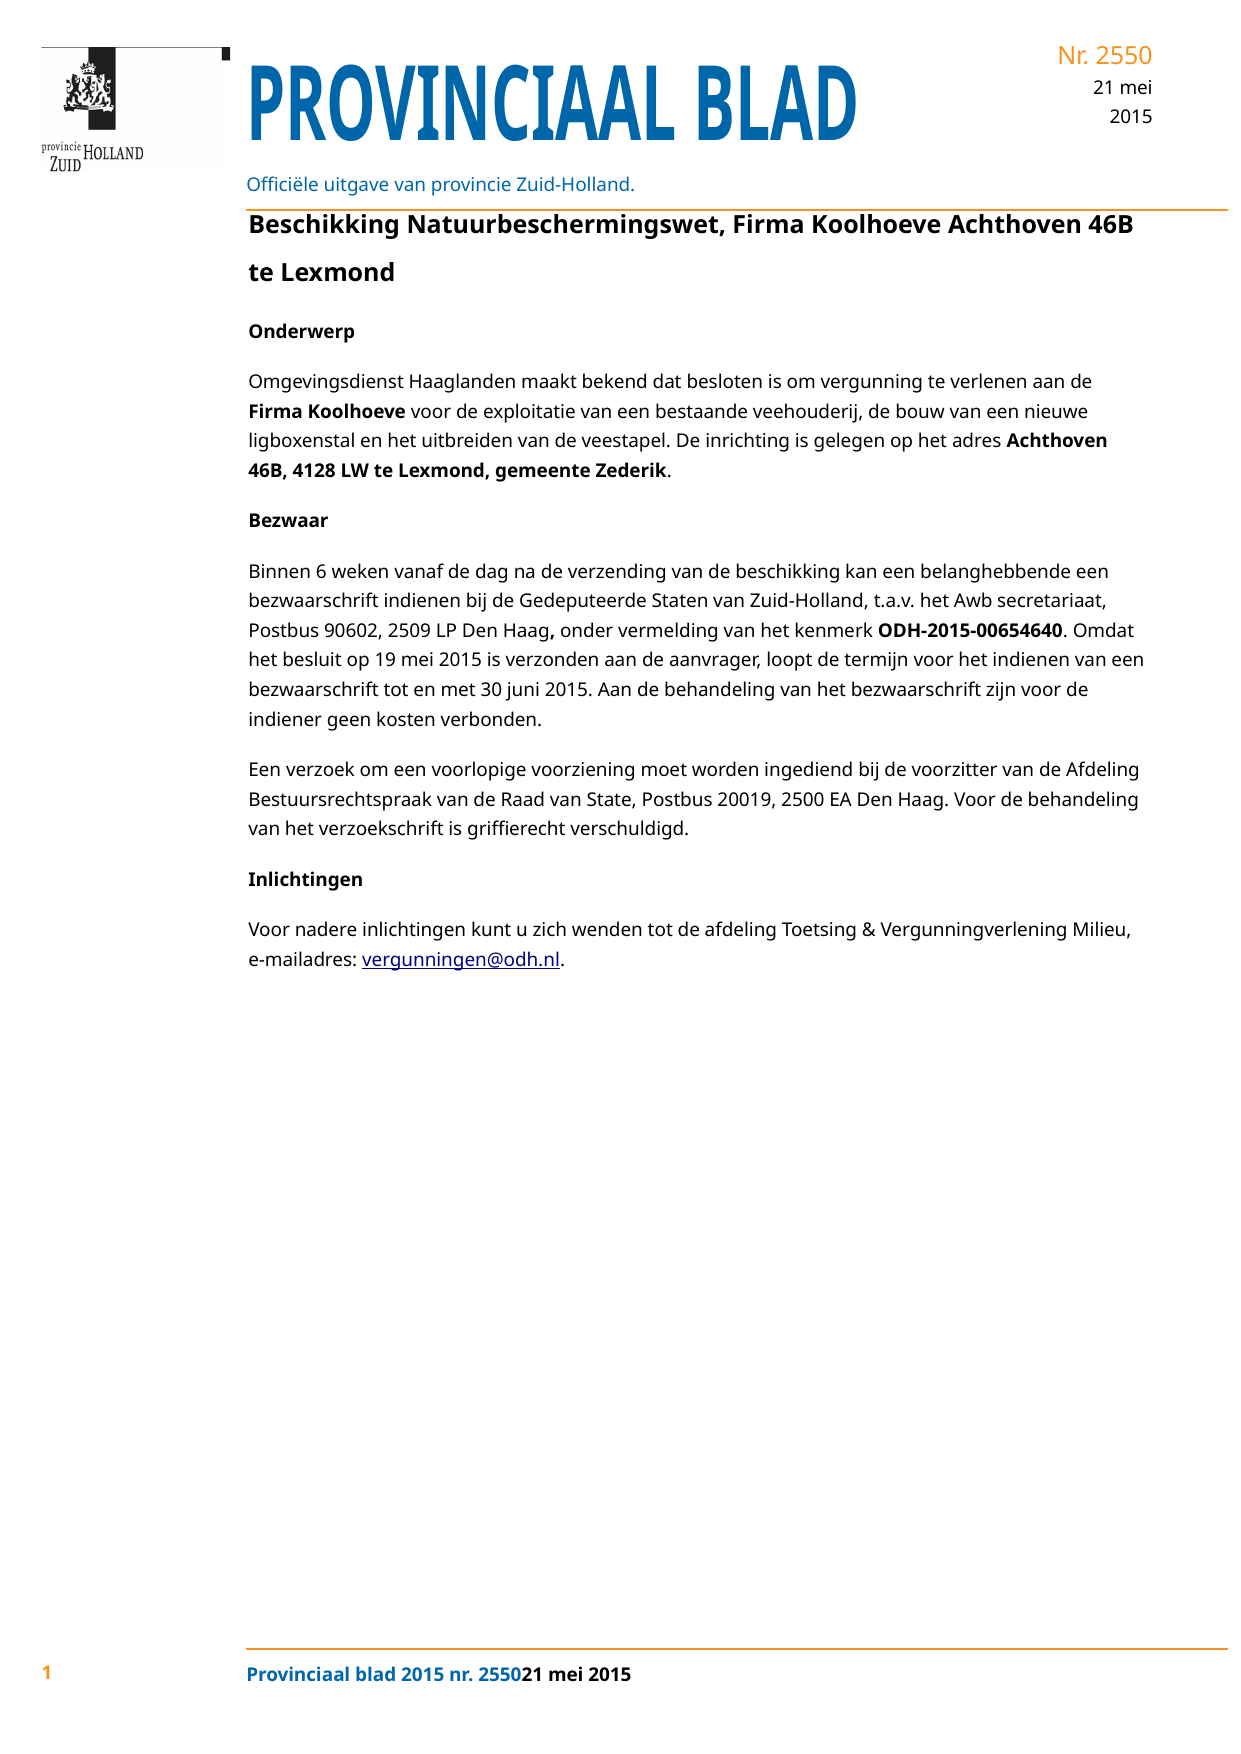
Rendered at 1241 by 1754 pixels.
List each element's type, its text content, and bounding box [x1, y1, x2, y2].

text Een verzoek om een voorlopige voorziening moet worden ingediend bij de voorzitter van de Afdeling Bestuursrechtspraak van de Raad van State, Postbus 20019, 2500 EA Den Haag. Voor de behandeling van het verzoekschrift is griffierecht verschuldigd. [248, 756, 1152, 841]
text Voor nadere inlichtingen kunt u zich wenden tot de afdeling Toetsing & Vergunningverlening Milieu, e-mailadres: vergunningen@odh.nl. [248, 916, 1152, 972]
text Onderwerp [248, 318, 1152, 344]
picture [41, 47, 231, 172]
text Omgevingsdienst Haaglanden maakt bekend dat besloten is om vergunning te verlenen aan de Firma Koolhoeve voor de exploitatie van een bestaande veehouderij, de bouw van een nieuwe ligboxenstal en het uitbreiden van de veestapel. De inrichting is gelegen op het adres Achthoven 46B, 4128 LW te Lexmond, gemeente Zederik. [248, 368, 1152, 483]
text Inlichtingen [248, 866, 1152, 892]
text Beschikking Natuurbeschermingswet, Firma Koolhoeve Achthoven 46B te Lexmond [248, 211, 1152, 288]
text Bezwaar [248, 507, 1152, 533]
text Binnen 6 weken vanaf de dag na de verzending van de beschikking kan een belanghebbende een bezwaarschrift indienen bij de Gedeputeerde Staten van Zuid-Holland, t.a.v. het Awb secretariaat, Postbus 90602, 2509 LP Den Haag, onder vermelding van het kenmerk ODH-2015-00654640. Omdat het besluit op 19 mei 2015 is verzonden aan de aanvrager, loopt de termijn voor het indienen van een bezwaarschrift tot en met 30 juni 2015. Aan de behandeling van het bezwaarschrift zijn voor de indiener geen kosten verbonden. [248, 558, 1152, 732]
